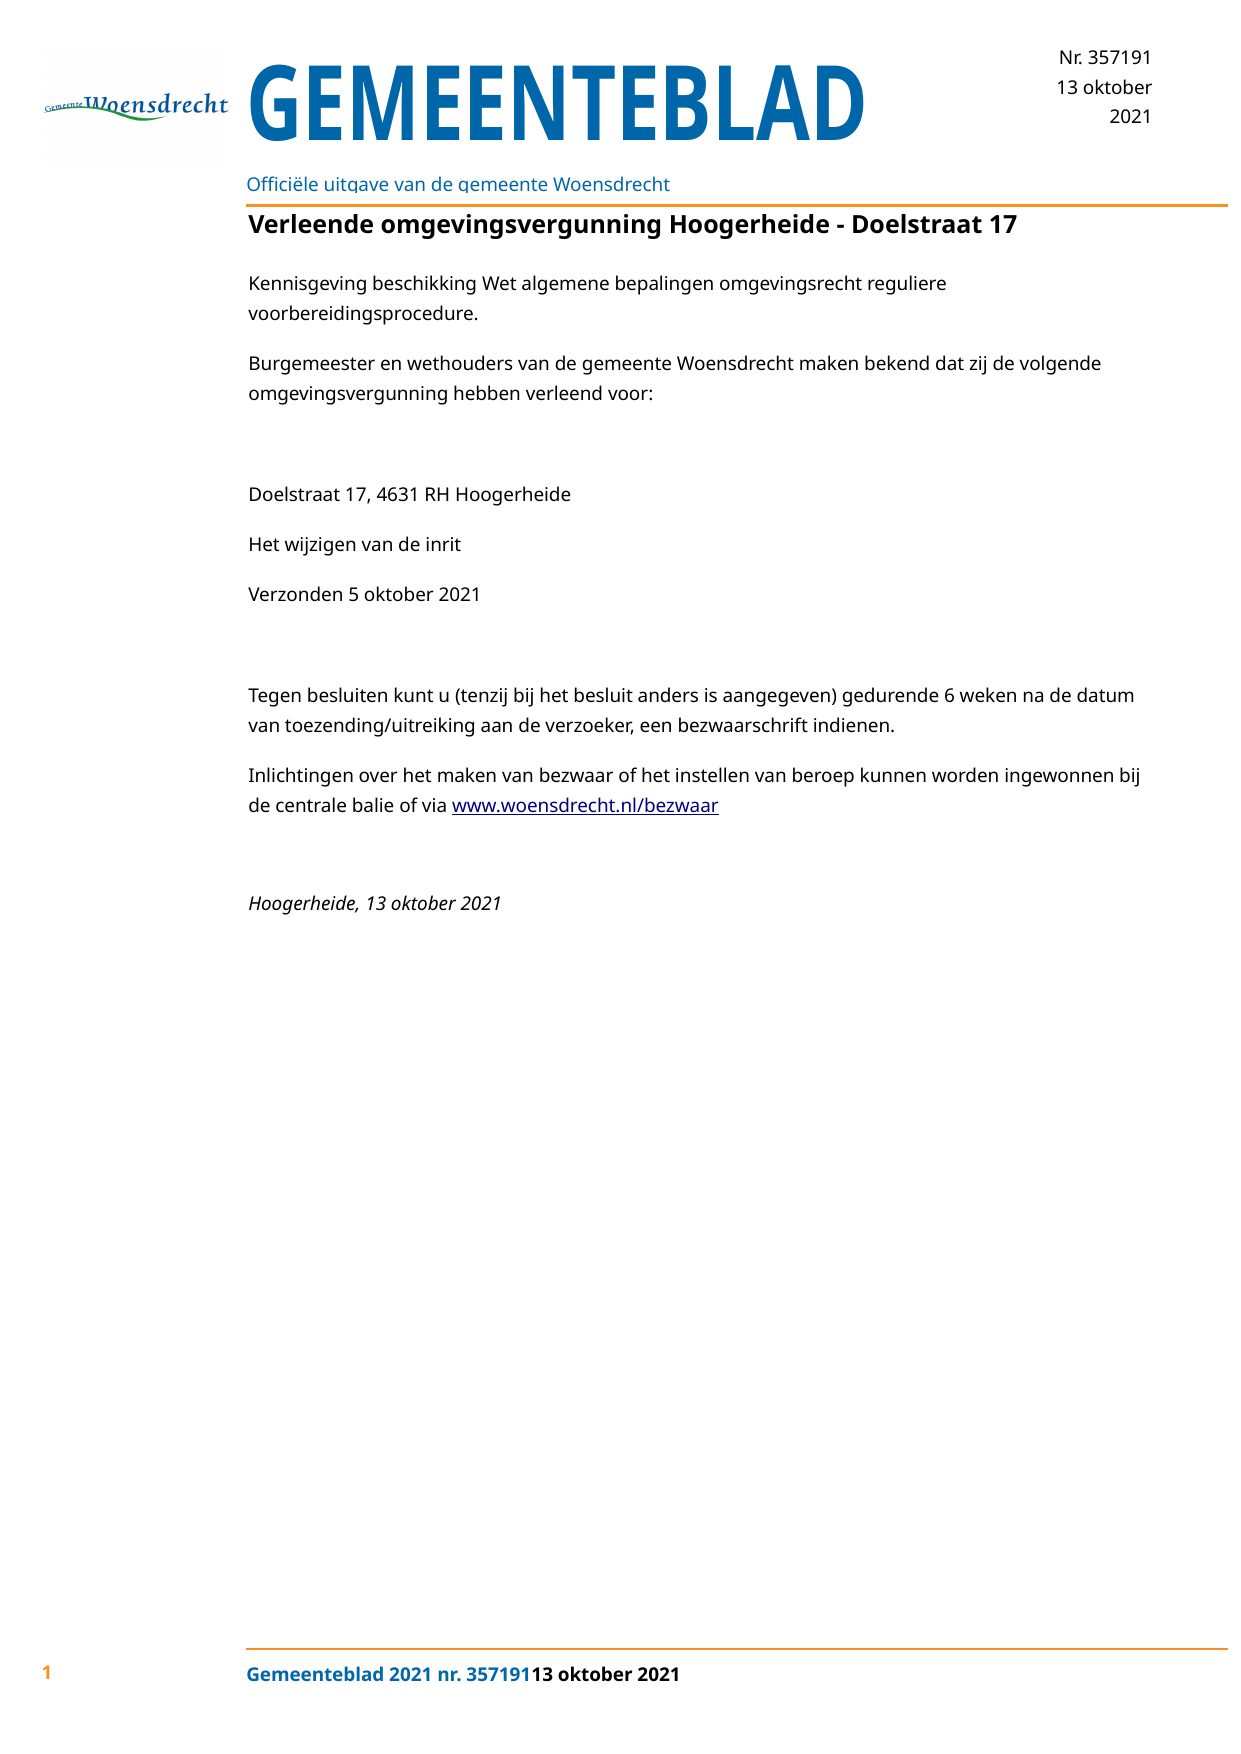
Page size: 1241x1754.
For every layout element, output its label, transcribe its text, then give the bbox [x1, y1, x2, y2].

picture [41, 47, 231, 172]
text Doelstraat 17, 4631 RH Hoogerheide [248, 481, 1152, 506]
text Hoogerheide, 13 oktober 2021 [248, 890, 1152, 916]
text Kennisgeving beschikking Wet algemene bepalingen omgevingsrecht reguliere voorbereidingsprocedure. [248, 270, 1152, 326]
text Verzonden 5 oktober 2021 [248, 582, 1152, 607]
text Het wijzigen van de inrit [248, 531, 1152, 557]
text Burgemeester en wethouders van de gemeente Woensdrecht maken bekend dat zij de volgende omgevingsvergunning hebben verleend voor: [248, 350, 1152, 406]
text Verleende omgevingsvergunning Hoogerheide - Doelstraat 17 [248, 207, 1152, 241]
text Inlichtingen over het maken van bezwaar of het instellen van beroep kunnen worden ingewonnen bij de centrale balie of via www.woensdrecht.nl/bezwaar [248, 762, 1152, 818]
text Tegen besluiten kunt u (tenzij bij het besluit anders is aangegeven) gedurende 6 weken na de datum van toezending/uitreiking aan de verzoeker, een bezwaarschrift indienen. [248, 682, 1152, 738]
